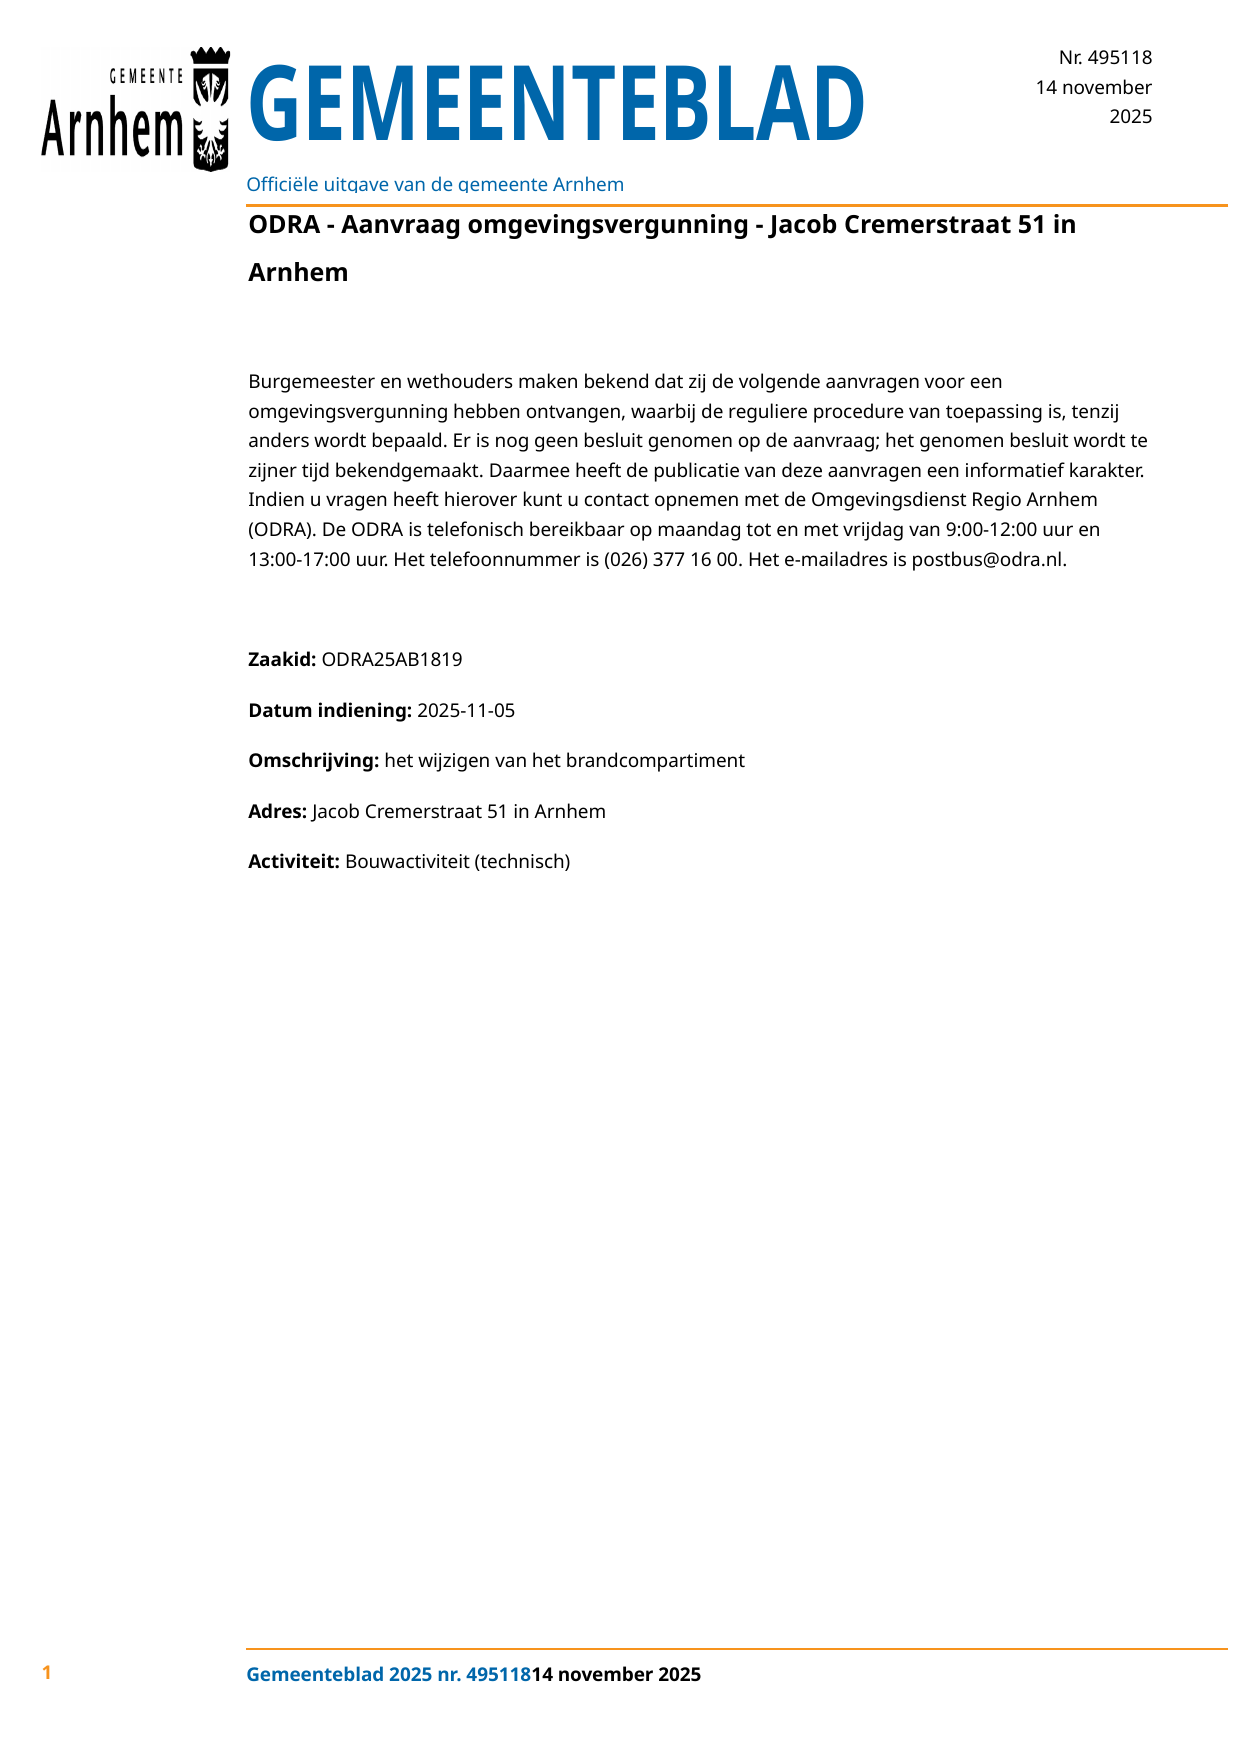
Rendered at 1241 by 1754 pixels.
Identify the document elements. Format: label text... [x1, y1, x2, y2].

text Activiteit: Bouwactiviteit (technisch) [248, 848, 1152, 874]
text ODRA - Aanvraag omgevingsvergunning - Jacob Cremerstraat 51 in Arnhem [248, 207, 1152, 288]
text Burgemeester en wethouders maken bekend dat zij de volgende aanvragen voor een omgevingsvergunning hebben ontvangen, waarbij de reguliere procedure van toepassing is, tenzij anders wordt bepaald. Er is nog geen besluit genomen op de aanvraag; het genomen besluit wordt te zijner tijd bekendgemaakt. Daarmee heeft de publicatie van deze aanvragen een informatief karakter. Indien u vragen heeft hierover kunt u contact opnemen met de Omgevingsdienst Regio Arnhem (ODRA). De ODRA is telefonisch bereikbaar op maandag tot en met vrijdag van 9:00-12:00 uur en 13:00-17:00 uur. Het telefoonnummer is (026) 377 16 00. Het e-mailadres is postbus@odra.nl. [248, 368, 1152, 572]
text Omschrijving: het wijzigen van het brandcompartiment [248, 747, 1152, 773]
picture [41, 47, 231, 172]
text Adres: Jacob Cremerstraat 51 in Arnhem [248, 798, 1152, 824]
text Datum indiening: 2025-11-05 [248, 697, 1152, 723]
text Zaakid: ODRA25AB1819 [248, 647, 1152, 672]
